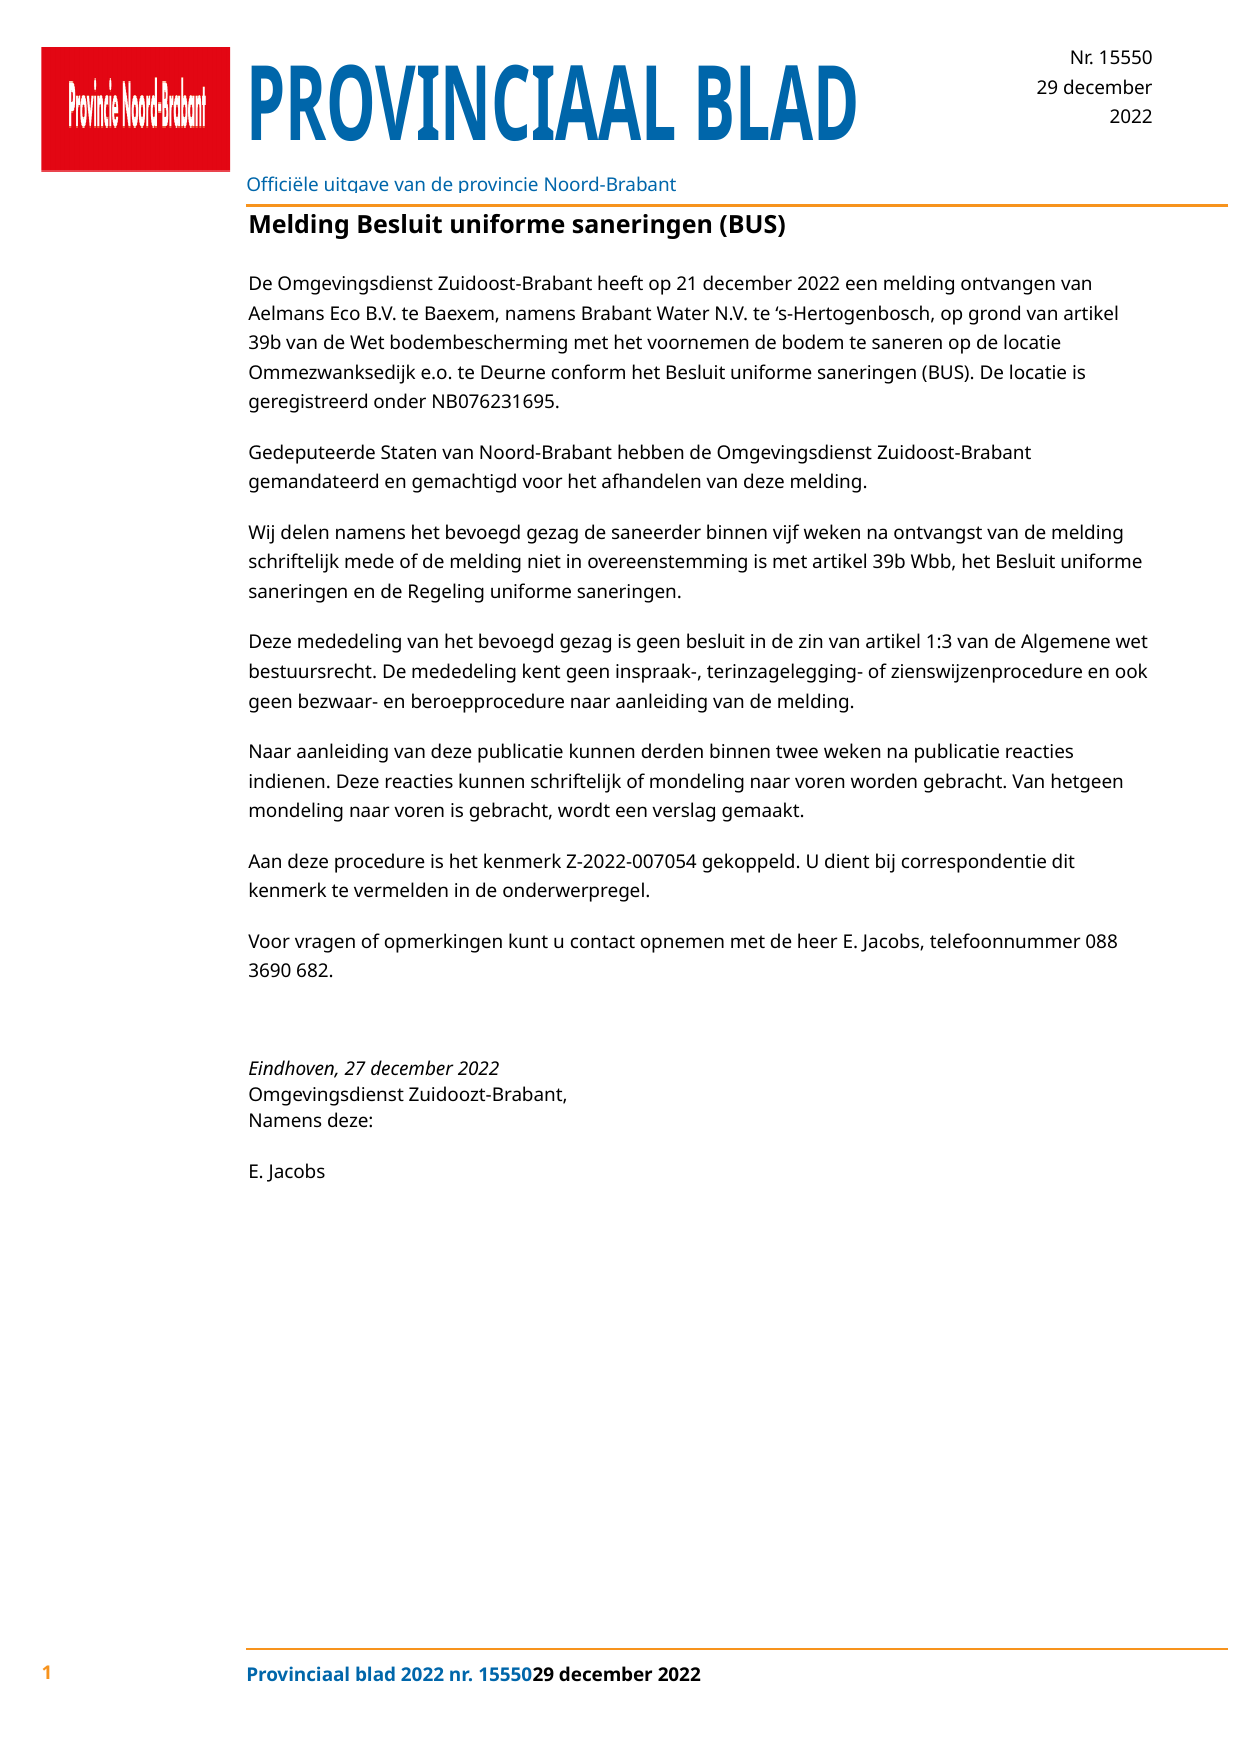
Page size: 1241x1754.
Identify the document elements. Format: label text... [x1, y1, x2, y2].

text Naar aanleiding van deze publicatie kunnen derden binnen twee weken na publicatie reacties indienen. Deze reacties kunnen schriftelijk of mondeling naar voren worden gebracht. Van hetgeen mondeling naar voren is gebracht, wordt een verslag gemaakt. [248, 738, 1152, 823]
text Eindhoven, 27 december 2022 [248, 1056, 1152, 1081]
text Melding Besluit uniforme saneringen (BUS) [248, 207, 1152, 241]
picture [41, 47, 231, 172]
text Aan deze procedure is het kenmerk Z-2022-007054 gekoppeld. U dient bij correspondentie dit kenmerk te vermelden in de onderwerpregel. [248, 848, 1152, 903]
text Voor vragen of opmerkingen kunt u contact opnemen met de heer E. Jacobs, telefoonnummer 088 3690 682. [248, 928, 1152, 983]
text Namens deze: [248, 1107, 1152, 1133]
text Deze mededeling van het bevoegd gezag is geen besluit in de zin van artikel 1:3 van de Algemene wet bestuursrecht. De mededeling kent geen inspraak-, terinzagelegging- of zienswijzenprocedure en ook geen bezwaar- en beroepprocedure naar aanleiding van de melding. [248, 629, 1152, 713]
text Wij delen namens het bevoegd gezag de saneerder binnen vijf weken na ontvangst van de melding schriftelijk mede of de melding niet in overeenstemming is met artikel 39b Wbb, het Besluit uniforme saneringen en de Regeling uniforme saneringen. [248, 519, 1152, 604]
text Omgevingsdienst Zuidoozt-Brabant, [248, 1081, 1152, 1107]
text E. Jacobs [248, 1158, 1152, 1184]
text De Omgevingsdienst Zuidoost-Brabant heeft op 21 december 2022 een melding ontvangen van Aelmans Eco B.V. te Baexem, namens Brabant Water N.V. te ‘s-Hertogenbosch, op grond van artikel 39b van de Wet bodembescherming met het voornemen de bodem te saneren op de locatie Ommezwanksedijk e.o. te Deurne conform het Besluit uniforme saneringen (BUS). De locatie is geregistreerd onder NB076231695. [248, 270, 1152, 414]
text Gedeputeerde Staten van Noord-Brabant hebben de Omgevingsdienst Zuidoost-Brabant gemandateerd en gemachtigd voor het afhandelen van deze melding. [248, 439, 1152, 494]
